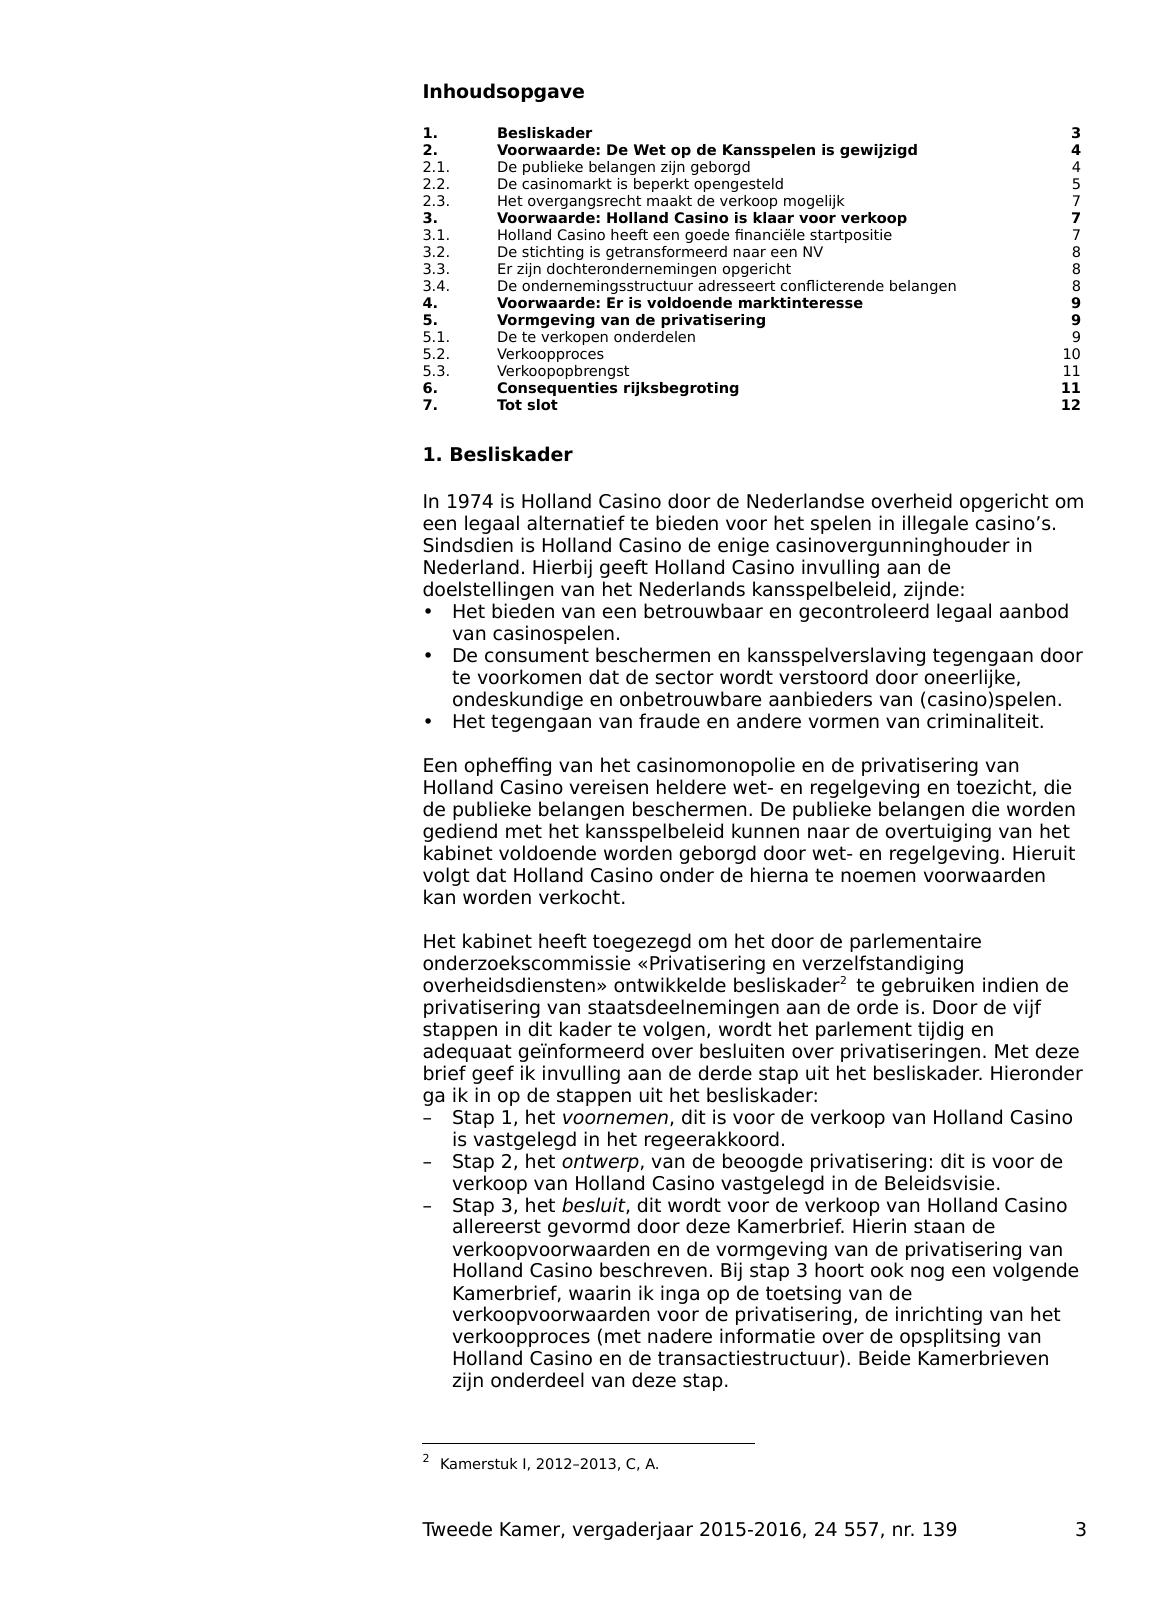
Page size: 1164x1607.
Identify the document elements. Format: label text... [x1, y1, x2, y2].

table_cell Tot slot [491, 397, 1025, 414]
table_cell 12 [1025, 397, 1087, 414]
table_cell De ondernemingsstructuur adresseert conflicterende belangen [491, 278, 1025, 295]
table_cell 5.2. [422, 346, 491, 363]
table_cell Er zijn dochterondernemingen opgericht [491, 261, 1025, 278]
table_cell 4. [422, 295, 491, 312]
table_cell 2.2. [422, 176, 491, 193]
table_cell 9 [1025, 329, 1087, 346]
table_cell De casinomarkt is beperkt opengesteld [491, 176, 1025, 193]
subtitle Inhoudsopgave [422, 81, 1087, 103]
table_cell 2.3. [422, 193, 491, 210]
table_header 3 [1025, 125, 1087, 142]
table_cell 4 [1025, 142, 1087, 159]
table_cell 5 [1025, 176, 1087, 193]
table_cell 5. [422, 312, 491, 329]
table_cell 7 [1025, 210, 1087, 227]
table_cell 8 [1025, 278, 1087, 295]
table_cell Het overgangsrecht maakt de verkoop mogelijk [491, 193, 1025, 210]
table_cell 2.1. [422, 159, 491, 176]
table_header Besliskader [491, 125, 1025, 142]
table_cell 3.4. [422, 278, 491, 295]
table_cell Holland Casino heeft een goede financiële startpositie [491, 227, 1025, 244]
table_cell De publieke belangen zijn geborgd [491, 159, 1025, 176]
table_cell 3.2. [422, 244, 491, 261]
table_cell 3. [422, 210, 491, 227]
table_cell 10 [1025, 346, 1087, 363]
table_cell Vormgeving van de privatisering [491, 312, 1025, 329]
table_cell Consequenties rijksbegroting [491, 380, 1025, 397]
table_cell 5.1. [422, 329, 491, 346]
table_cell 8 [1025, 261, 1087, 278]
text • Het bieden van een betrouwbaar en gecontroleerd legaal aanbod van casinospelen. [422, 601, 1087, 644]
table_cell 7. [422, 397, 491, 414]
text Een opheffing van het casinomonopolie en de privatisering van Holland Casino vereisen heldere wet- en regelgeving en toezicht, die de publieke belangen beschermen. De publieke belangen die worden gediend met het kansspelbeleid kunnen naar de overtuiging van het kabinet voldoende worden geborgd door wet- en regelgeving. Hieruit volgt dat Holland Casino onder de hierna te noemen voorwaarden kan worden verkocht. [422, 755, 1087, 908]
text • Het tegengaan van fraude en andere vormen van criminaliteit. [422, 711, 1087, 732]
table_cell 2. [422, 142, 491, 159]
table_cell Voorwaarde: Holland Casino is klaar voor verkoop [491, 210, 1025, 227]
table_cell 7 [1025, 193, 1087, 210]
table_cell 6. [422, 380, 491, 397]
table_header 1. [422, 125, 491, 142]
table_cell De te verkopen onderdelen [491, 329, 1025, 346]
table_cell 4 [1025, 159, 1087, 176]
text Het kabinet heeft toegezegd om het door de parlementaire onderzoekscommissie «Privatisering en verzelfstandiging overheidsdiensten» ontwikkelde besliskader te gebruiken indien de privatisering van staatsdeelnemingen aan de orde is. Door de vijf stappen in dit kader te volgen, wordt het parlement tijdig en adequaat geïnformeerd over besluiten over privatiseringen. Met deze brief geef ik invulling aan de derde stap uit het besliskader. Hieronder ga ik in op de stappen uit het besliskader: [422, 931, 1087, 1107]
table_cell 8 [1025, 244, 1087, 261]
text • De consument beschermen en kansspelverslaving tegengaan door te voorkomen dat de sector wordt verstoord door oneerlijke, ondeskundige en onbetrouwbare aanbieders van (casino)spelen. [422, 644, 1087, 711]
text – Stap 2, het ontwerp, van de beoogde privatisering: dit is voor de verkoop van Holland Casino vastgelegd in de Beleidsvisie. [422, 1151, 1087, 1194]
text Kamerstuk I, 2012–2013, C, A. [422, 1452, 1087, 1474]
table_cell Verkoopproces [491, 346, 1025, 363]
table_cell 11 [1025, 380, 1087, 397]
table_cell 7 [1025, 227, 1087, 244]
table_cell Verkoopopbrengst [491, 363, 1025, 380]
text – Stap 1, het voornemen, dit is voor de verkoop van Holland Casino is vastgelegd in het regeerakkoord. [422, 1107, 1087, 1151]
table_cell 11 [1025, 363, 1087, 380]
subtitle 1. Besliskader [422, 444, 1087, 466]
table_cell 3.1. [422, 227, 491, 244]
table_cell 9 [1025, 312, 1087, 329]
table_cell Voorwaarde: Er is voldoende marktinteresse [491, 295, 1025, 312]
table_cell Voorwaarde: De Wet op de Kansspelen is gewijzigd [491, 142, 1025, 159]
table_cell De stichting is getransformeerd naar een NV [491, 244, 1025, 261]
text In 1974 is Holland Casino door de Nederlandse overheid opgericht om een legaal alternatief te bieden voor het spelen in illegale casino’s. Sindsdien is Holland Casino de enige casinovergunninghouder in Nederland. Hierbij geeft Holland Casino invulling aan de doelstellingen van het Nederlands kansspelbeleid, zijnde: [422, 491, 1087, 601]
table_cell 9 [1025, 295, 1087, 312]
table_cell 5.3. [422, 363, 491, 380]
table_cell 3.3. [422, 261, 491, 278]
text – Stap 3, het besluit, dit wordt voor de verkoop van Holland Casino allereerst gevormd door deze Kamerbrief. Hierin staan de verkoopvoorwaarden en de vormgeving van de privatisering van Holland Casino beschreven. Bij stap 3 hoort ook nog een volgende Kamerbrief, waarin ik inga op de toetsing van de verkoopvoorwaarden voor de privatisering, de inrichting van het verkoopproces (met nadere informatie over de opsplitsing van Holland Casino en de transactiestructuur). Beide Kamerbrieven zijn onderdeel van deze stap. [422, 1194, 1087, 1392]
